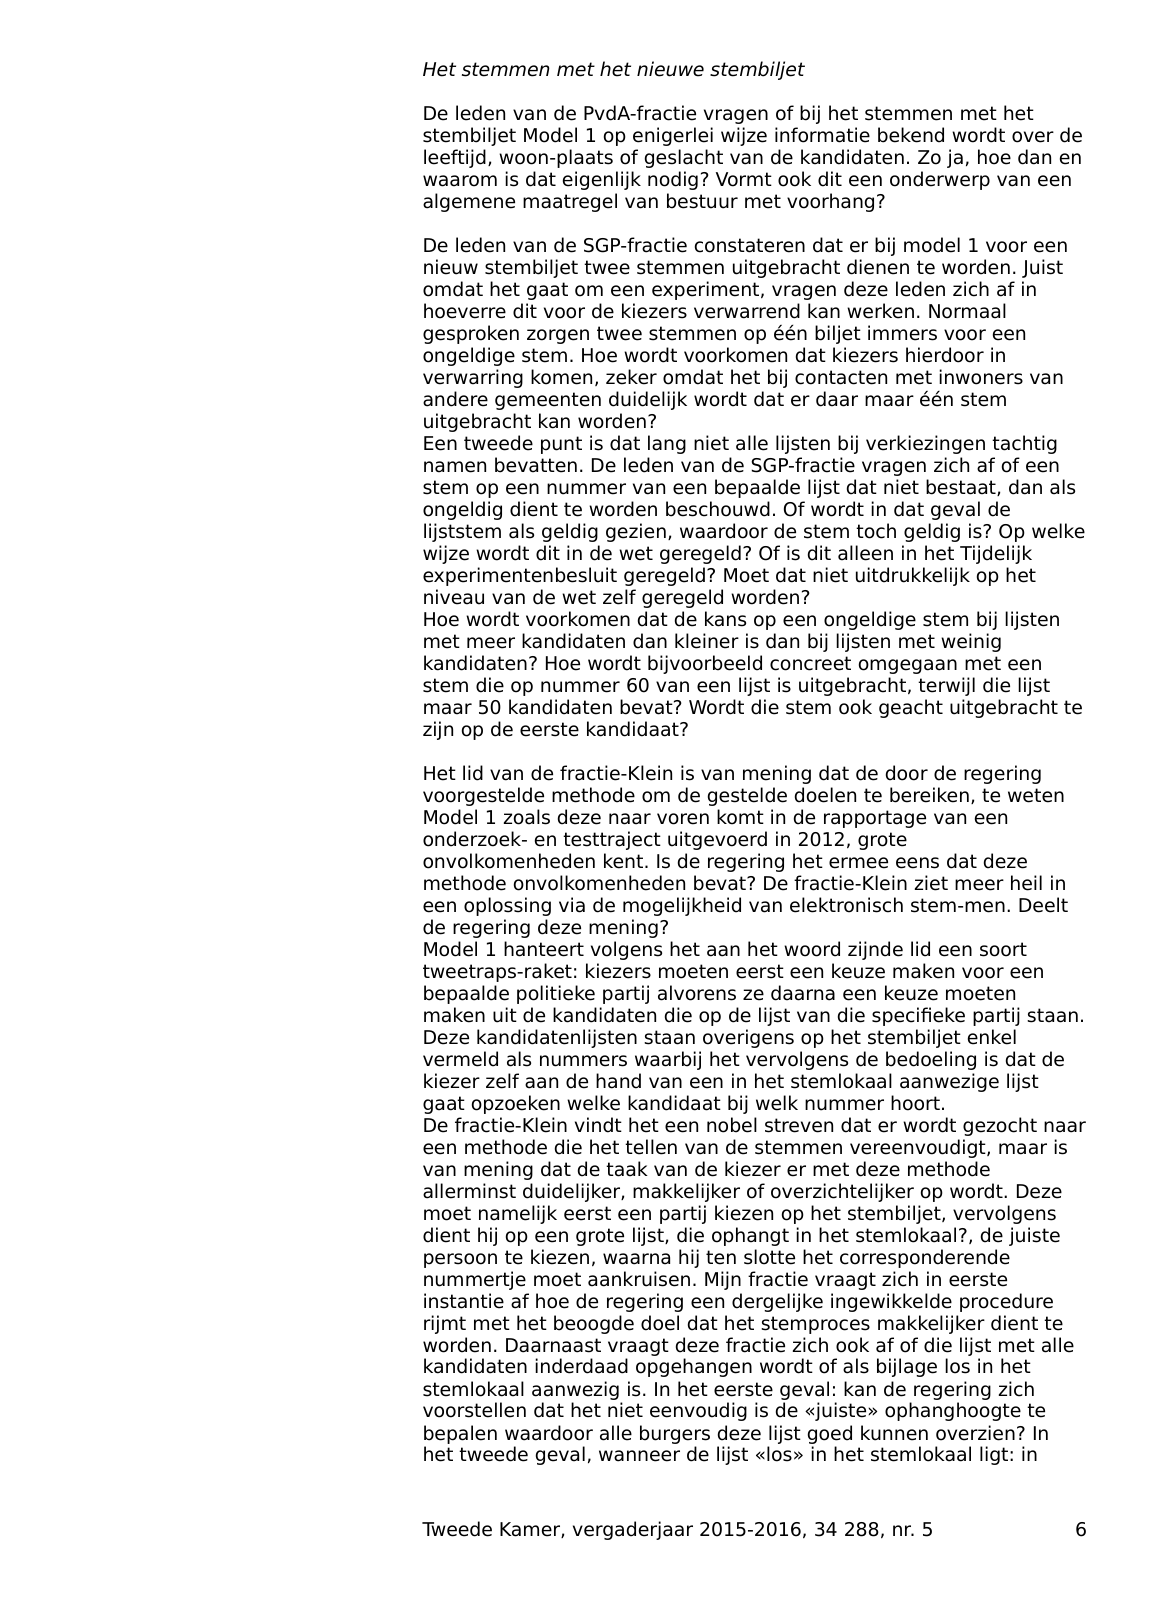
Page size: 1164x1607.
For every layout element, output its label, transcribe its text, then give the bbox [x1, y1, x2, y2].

text Een tweede punt is dat lang niet alle lijsten bij verkiezingen tachtig namen bevatten. De leden van de SGP-fractie vragen zich af of een stem op een nummer van een bepaalde lijst dat niet bestaat, dan als ongeldig dient te worden beschouwd. Of wordt in dat geval de lijststem als geldig gezien, waardoor de stem toch geldig is? Op welke wijze wordt dit in de wet geregeld? Of is dit alleen in het Tijdelijk experimentenbesluit geregeld? Moet dat niet uitdrukkelijk op het niveau van de wet zelf geregeld worden? [422, 433, 1087, 609]
text De leden van de SGP-fractie constateren dat er bij model 1 voor een nieuw stembiljet twee stemmen uitgebracht dienen te worden. Juist omdat het gaat om een experiment, vragen deze leden zich af in hoeverre dit voor de kiezers verwarrend kan werken. Normaal gesproken zorgen twee stemmen op één biljet immers voor een ongeldige stem. Hoe wordt voorkomen dat kiezers hierdoor in verwarring komen, zeker omdat het bij contacten met inwoners van andere gemeenten duidelijk wordt dat er daar maar één stem uitgebracht kan worden? [422, 235, 1087, 433]
text De leden van de PvdA-fractie vragen of bij het stemmen met het stembiljet Model 1 op enigerlei wijze informatie bekend wordt over de leeftijd, woon-plaats of geslacht van de kandidaten. Zo ja, hoe dan en waarom is dat eigenlijk nodig? Vormt ook dit een onderwerp van een algemene maatregel van bestuur met voorhang? [422, 103, 1087, 213]
subtitle Het stemmen met het nieuwe stembiljet [422, 59, 1087, 81]
text Model 1 hanteert volgens het aan het woord zijnde lid een soort tweetraps-raket: kiezers moeten eerst een keuze maken voor een bepaalde politieke partij alvorens ze daarna een keuze moeten maken uit de kandidaten die op de lijst van die specifieke partij staan. Deze kandidatenlijsten staan overigens op het stembiljet enkel vermeld als nummers waarbij het vervolgens de bedoeling is dat de kiezer zelf aan de hand van een in het stemlokaal aanwezige lijst gaat opzoeken welke kandidaat bij welk nummer hoort. [422, 939, 1087, 1115]
text De fractie-Klein vindt het een nobel streven dat er wordt gezocht naar een methode die het tellen van de stemmen vereenvoudigt, maar is van mening dat de taak van de kiezer er met deze methode allerminst duidelijker, makkelijker of overzichtelijker op wordt. Deze moet namelijk eerst een partij kiezen op het stembiljet, vervolgens dient hij op een grote lijst, die ophangt in het stemlokaal?, de juiste persoon te kiezen, waarna hij ten slotte het corresponderende nummertje moet aankruisen. Mijn fractie vraagt zich in eerste instantie af hoe de regering een dergelijke ingewikkelde procedure rijmt met het beoogde doel dat het stemproces makkelijker dient te worden. Daarnaast vraagt deze fractie zich ook af of die lijst met alle kandidaten inderdaad opgehangen wordt of als bijlage los in het stemlokaal aanwezig is. In het eerste geval: kan de regering zich voorstellen dat het niet eenvoudig is de «juiste» ophanghoogte te bepalen waardoor alle burgers deze lijst goed kunnen overzien? In het tweede geval, wanneer de lijst «los» in het stemlokaal ligt: in [422, 1115, 1087, 1466]
text Het lid van de fractie-Klein is van mening dat de door de regering voorgestelde methode om de gestelde doelen te bereiken, te weten Model 1 zoals deze naar voren komt in de rapportage van een onderzoek- en testtraject uitgevoerd in 2012, grote onvolkomenheden kent. Is de regering het ermee eens dat deze methode onvolkomenheden bevat? De fractie-Klein ziet meer heil in een oplossing via de mogelijkheid van elektronisch stem-men. Deelt de regering deze mening? [422, 763, 1087, 939]
text Hoe wordt voorkomen dat de kans op een ongeldige stem bij lijsten met meer kandidaten dan kleiner is dan bij lijsten met weinig kandidaten? Hoe wordt bijvoorbeeld concreet omgegaan met een stem die op nummer 60 van een lijst is uitgebracht, terwijl die lijst maar 50 kandidaten bevat? Wordt die stem ook geacht uitgebracht te zijn op de eerste kandidaat? [422, 609, 1087, 741]
